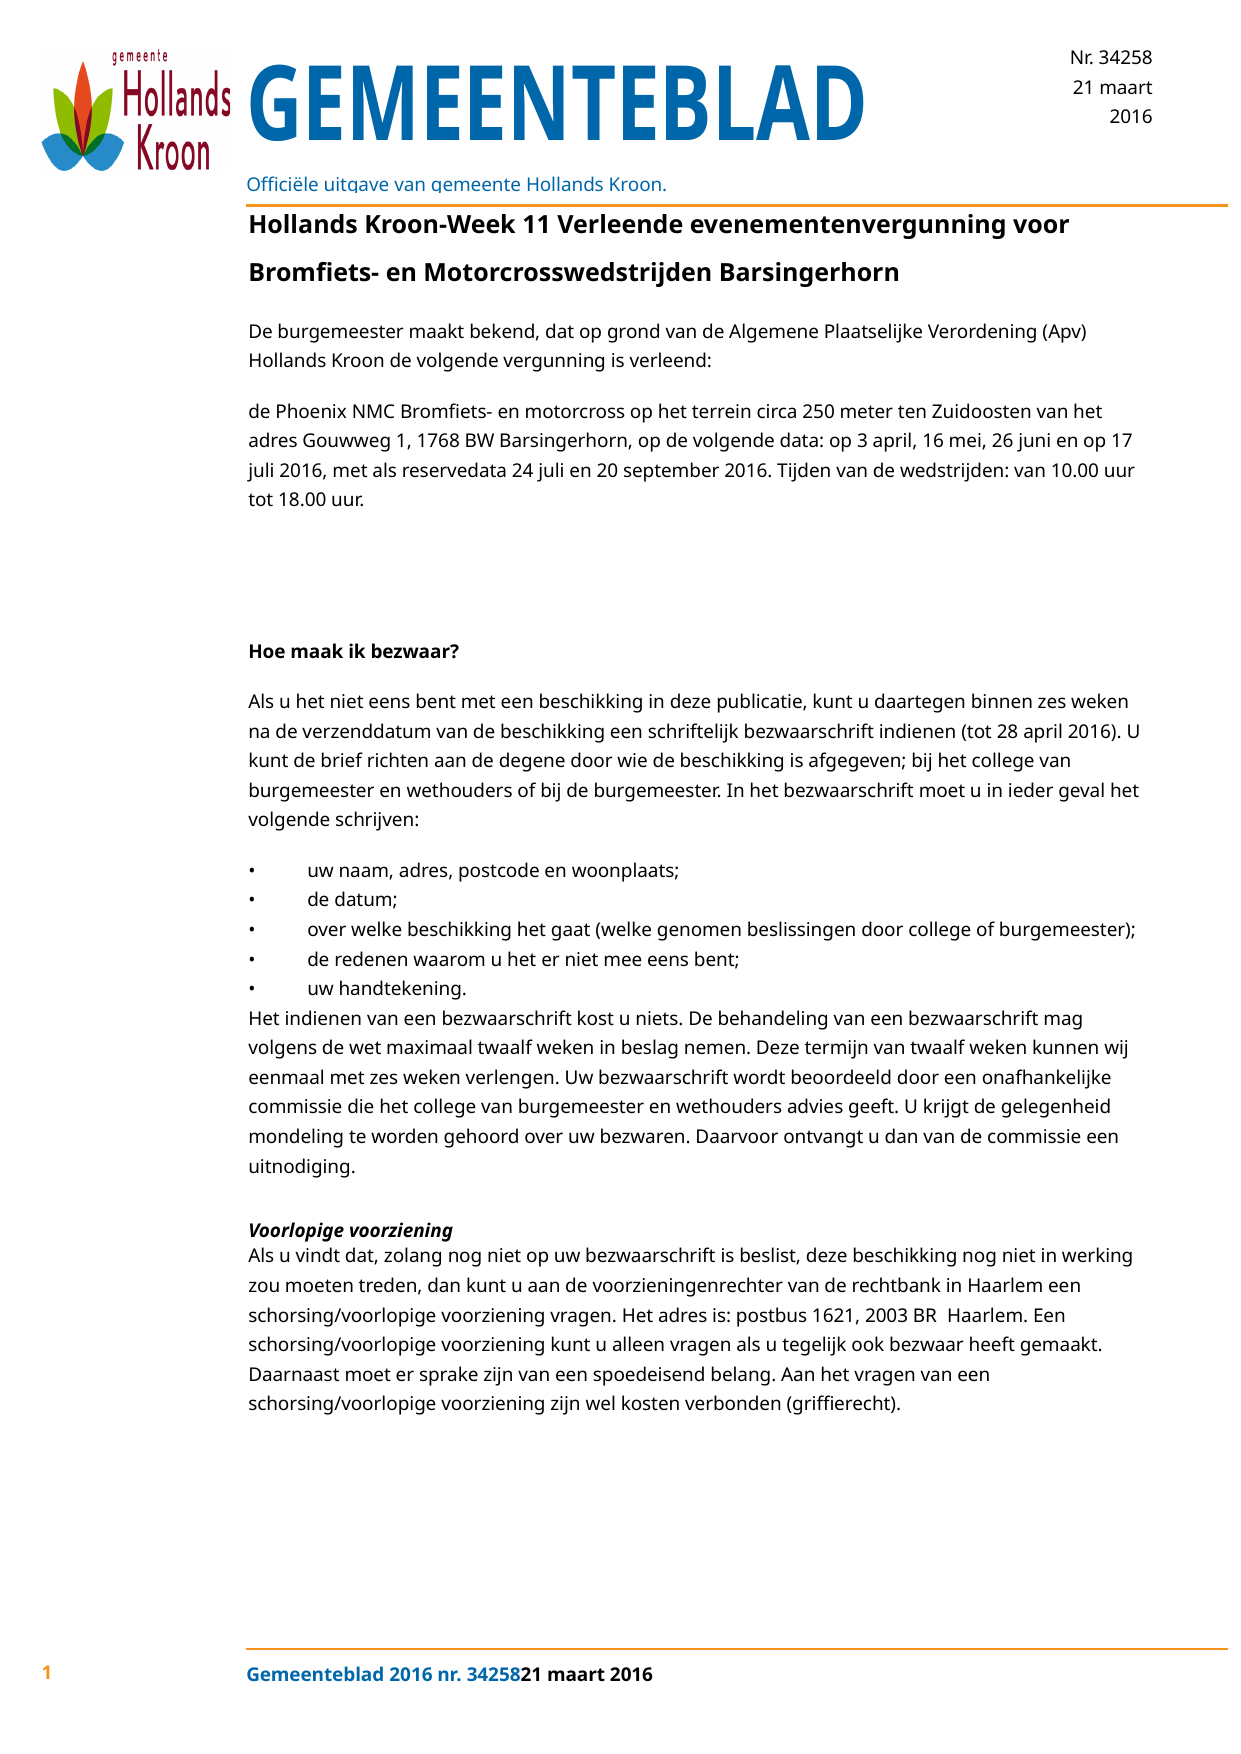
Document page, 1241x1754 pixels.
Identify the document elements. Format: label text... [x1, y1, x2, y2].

text Als u vindt dat, zolang nog niet op uw bezwaarschrift is beslist, deze beschikking nog niet in werking zou moeten treden, dan kunt u aan de voorzieningenrechter van de rechtbank in Haarlem een schorsing/voorlopige voorziening vragen. Het adres is: postbus 1621, 2003 BR Haarlem. Een schorsing/voorlopige voorziening kunt u alleen vragen als u tegelijk ook bezwaar heeft gemaakt. Daarnaast moet er sprake zijn van een spoedeisend belang. Aan het vragen van een schorsing/voorlopige voorziening zijn wel kosten verbonden (griffierecht). [248, 1243, 1152, 1416]
text Het indienen van een bezwaarschrift kost u niets. De behandeling van een bezwaarschrift mag volgens de wet maximaal twaalf weken in beslag nemen. Deze termijn van twaalf weken kunnen wij eenmaal met zes weken verlengen. Uw bezwaarschrift wordt beoordeeld door een onafhankelijke commissie die het college van burgemeester en wethouders advies geeft. U krijgt de gelegenheid mondeling te worden gehoord over uw bezwaren. Daarvoor ontvangt u dan van de commissie een uitnodiging. [248, 1005, 1152, 1179]
text Als u het niet eens bent met een beschikking in deze publicatie, kunt u daartegen binnen zes weken na de verzenddatum van de beschikking een schriftelijk bezwaarschrift indienen (tot 28 april 2016). U kunt de brief richten aan de degene door wie de beschikking is afgegeven; bij het college van burgemeester en wethouders of bij de burgemeester. In het bezwaarschrift moet u in ieder geval het volgende schrijven: [248, 688, 1152, 832]
list de datum; [248, 887, 1152, 912]
list de redenen waarom u het er niet mee eens bent; [248, 946, 1152, 972]
text Hollands Kroon-Week 11 Verleende evenementenvergunning voor Bromfiets- en Motorcrosswedstrijden Barsingerhorn [248, 207, 1152, 288]
text Voorlopige voorziening [248, 1217, 1152, 1243]
text De burgemeester maakt bekend, dat op grond van de Algemene Plaatselijke Verordening (Apv) Hollands Kroon de volgende vergunning is verleend: [248, 318, 1152, 373]
text Hoe maak ik bezwaar? [248, 638, 1152, 664]
text de Phoenix NMC Bromfiets- en motorcross op het terrein circa 250 meter ten Zuidoosten van het adres Gouwweg 1, 1768 BW Barsingerhorn, op de volgende data: op 3 april, 16 mei, 26 juni en op 17 juli 2016, met als reservedata 24 juli en 20 september 2016. Tijden van de wedstrijden: van 10.00 uur tot 18.00 uur. [248, 398, 1152, 512]
list over welke beschikking het gaat (welke genomen beslissingen door college of burgemeester); [248, 916, 1152, 942]
list uw handtekening. [248, 975, 1152, 1001]
list uw naam, adres, postcode en woonplaats; [248, 857, 1152, 883]
picture [41, 47, 231, 172]
